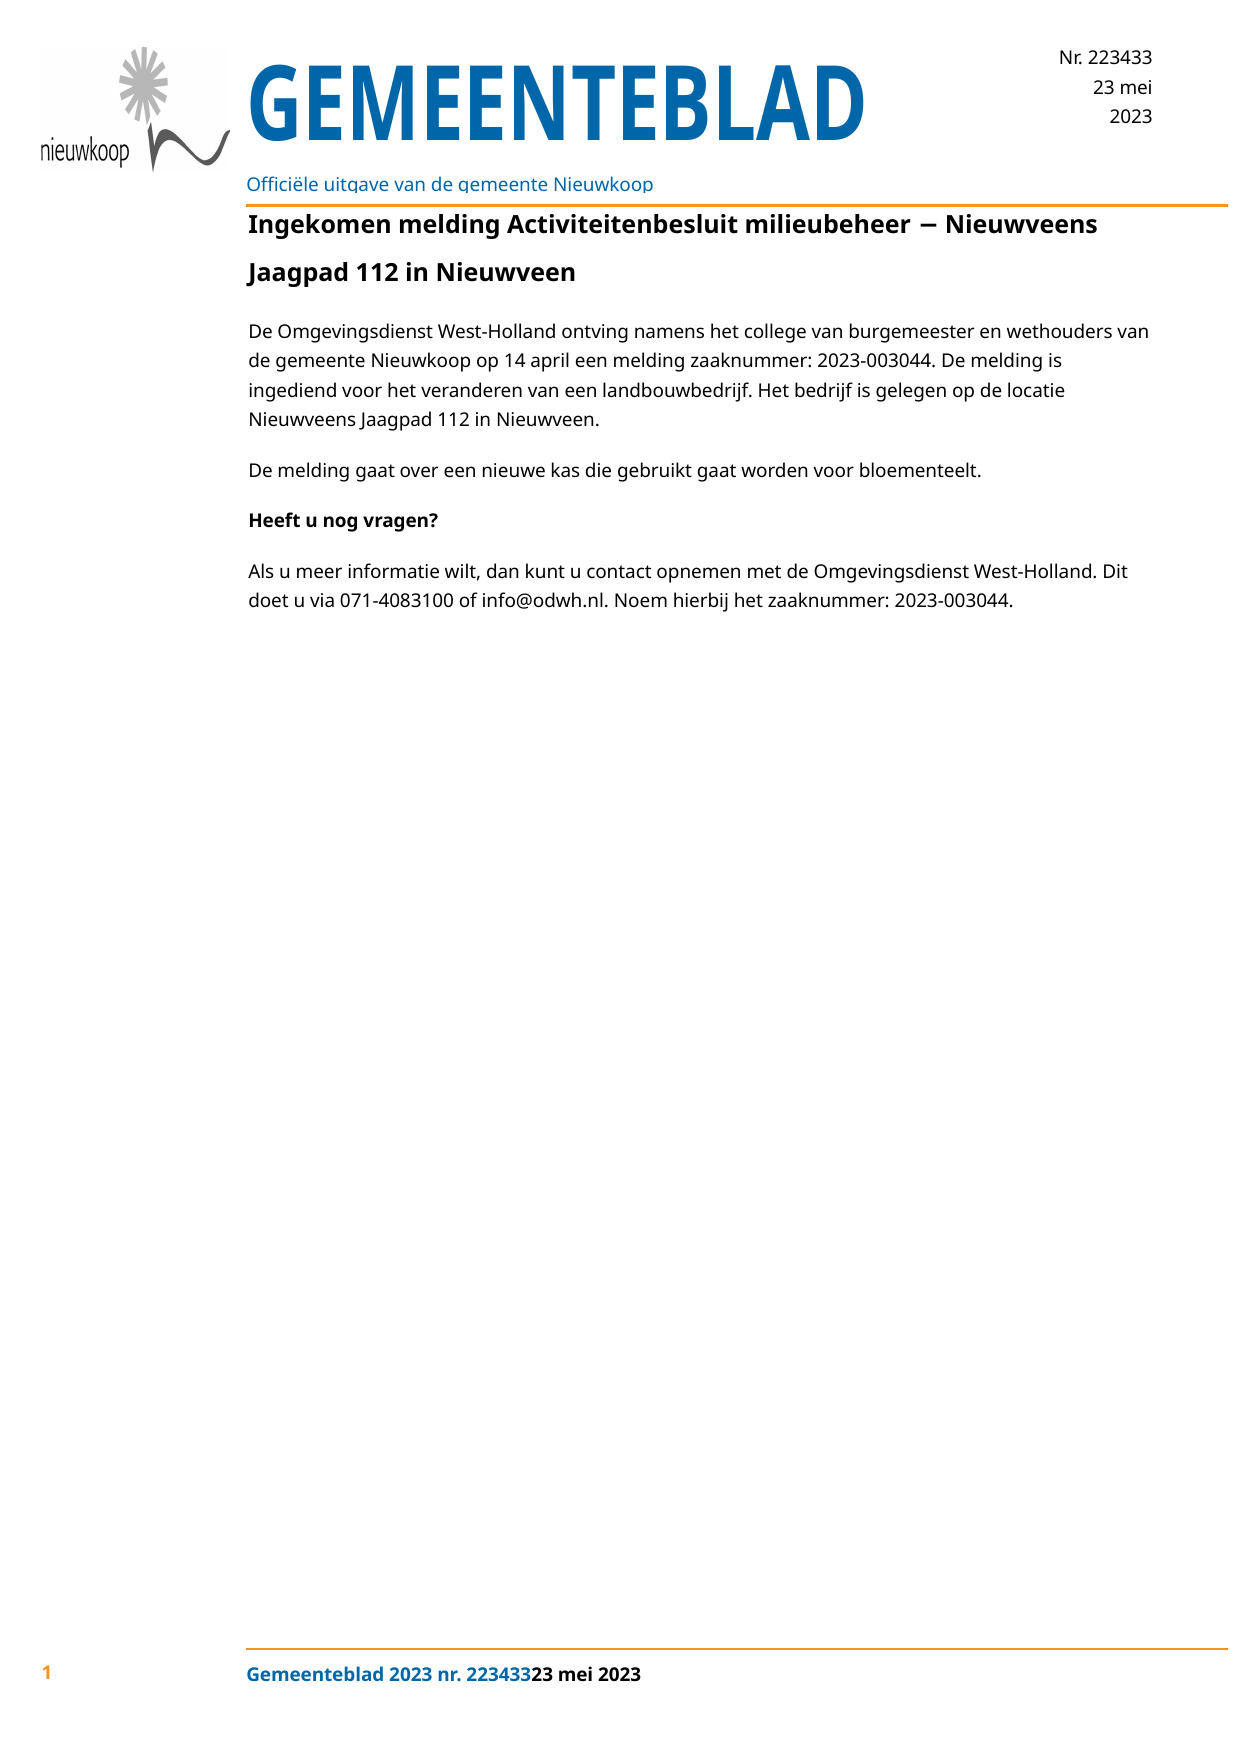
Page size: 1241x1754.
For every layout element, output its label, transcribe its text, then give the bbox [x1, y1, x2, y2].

text Heeft u nog vragen? [248, 507, 1152, 533]
text De Omgevingsdienst West-Holland ontving namens het college van burgemeester en wethouders van de gemeente Nieuwkoop op 14 april een melding zaaknummer: 2023-003044. De melding is ingediend voor het veranderen van een landbouwbedrijf. Het bedrijf is gelegen op de locatie Nieuwveens Jaagpad 112 in Nieuwveen. [248, 318, 1152, 432]
picture [41, 47, 231, 172]
text Ingekomen melding Activiteitenbesluit milieubeheer − Nieuwveens Jaagpad 112 in Nieuwveen [248, 207, 1152, 288]
text Als u meer informatie wilt, dan kunt u contact opnemen met de Omgevingsdienst West-Holland. Dit doet u via 071‑4083100 of info@odwh.nl. Noem hierbij het zaaknummer: 2023-003044. [248, 558, 1152, 613]
text De melding gaat over een nieuwe kas die gebruikt gaat worden voor bloementeelt. [248, 457, 1152, 483]
